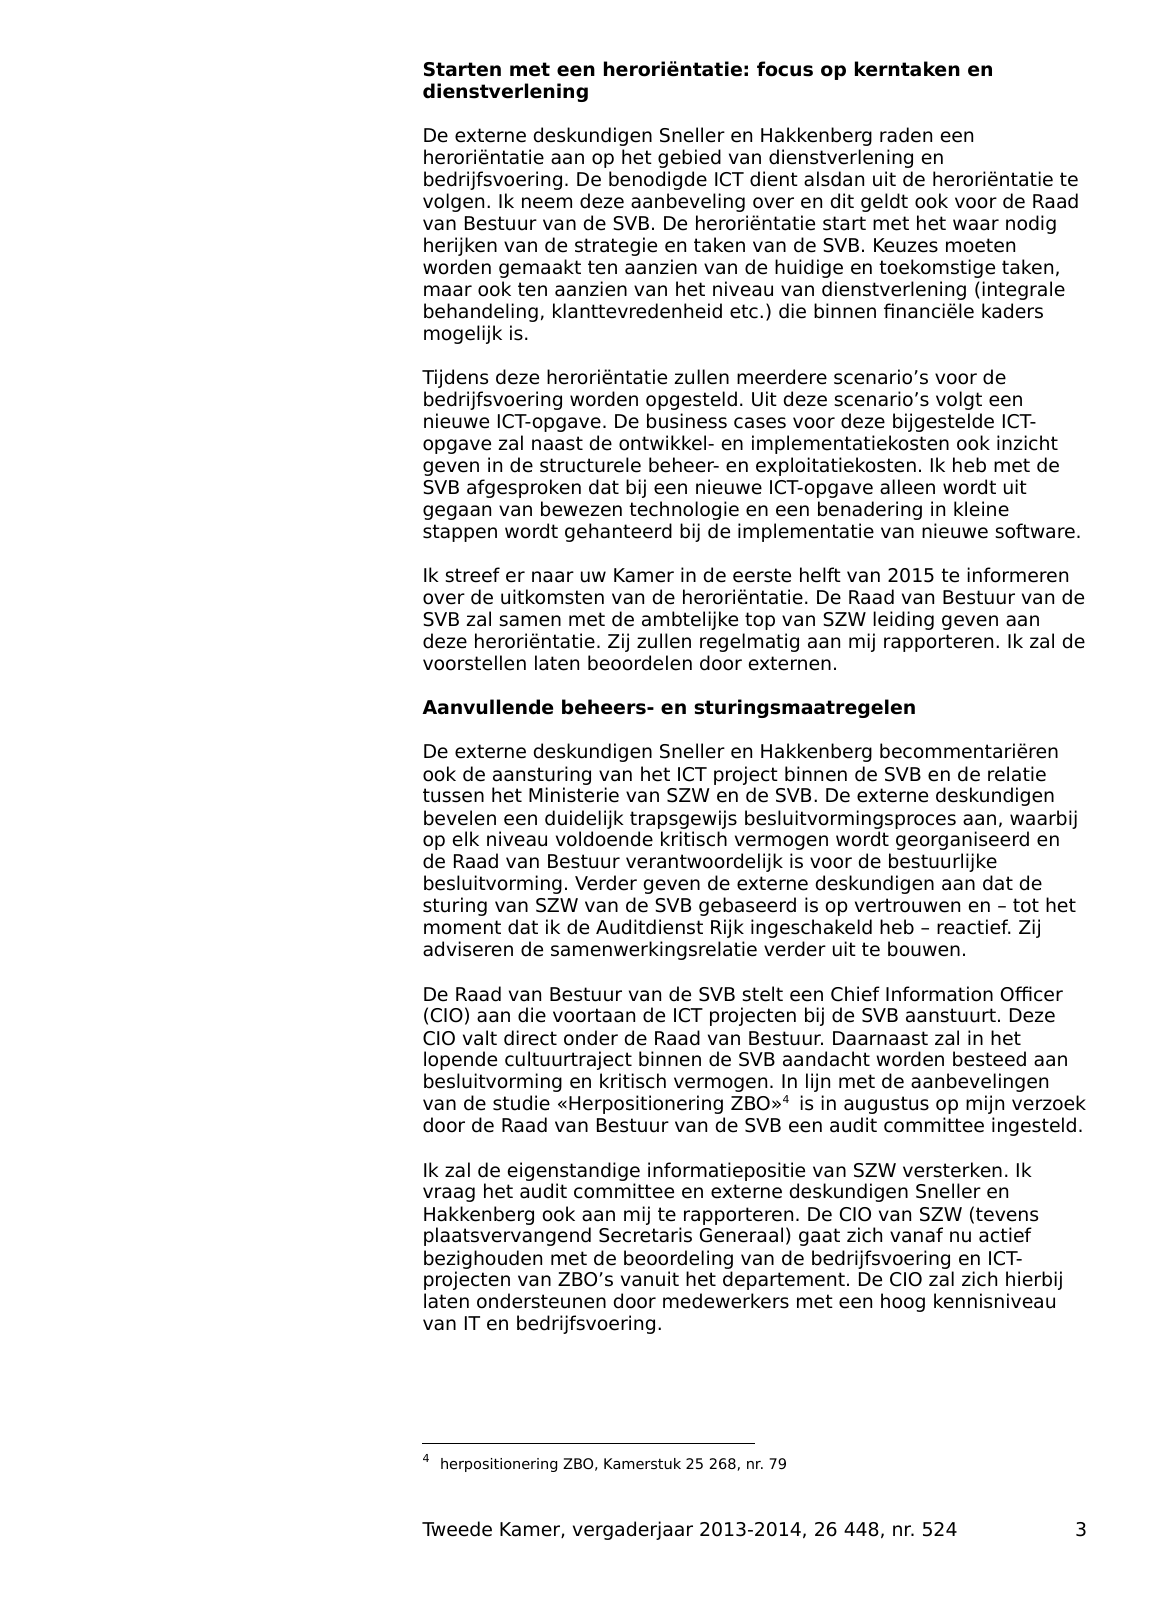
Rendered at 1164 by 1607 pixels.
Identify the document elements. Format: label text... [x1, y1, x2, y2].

text De externe deskundigen Sneller en Hakkenberg becommentariëren ook de aansturing van het ICT project binnen de SVB en de relatie tussen het Ministerie van SZW en de SVB. De externe deskundigen bevelen een duidelijk trapsgewijs besluitvormingsproces aan, waarbij op elk niveau voldoende kritisch vermogen wordt georganiseerd en de Raad van Bestuur verantwoordelijk is voor de bestuurlijke besluitvorming. Verder geven de externe deskundigen aan dat de sturing van SZW van de SVB gebaseerd is op vertrouwen en – tot het moment dat ik de Auditdienst Rijk ingeschakeld heb – reactief. Zij adviseren de samenwerkingsrelatie verder uit te bouwen. [422, 741, 1087, 961]
text Ik streef er naar uw Kamer in de eerste helft van 2015 te informeren over de uitkomsten van de heroriëntatie. De Raad van Bestuur van de SVB zal samen met de ambtelijke top van SZW leiding geven aan deze heroriëntatie. Zij zullen regelmatig aan mij rapporteren. Ik zal de voorstellen laten beoordelen door externen. [422, 565, 1087, 675]
text herpositionering ZBO, Kamerstuk 25 268, nr. 79 [422, 1452, 1087, 1474]
text De Raad van Bestuur van de SVB stelt een Chief Information Officer (CIO) aan die voortaan de ICT projecten bij de SVB aanstuurt. Deze CIO valt direct onder de Raad van Bestuur. Daarnaast zal in het lopende cultuurtraject binnen de SVB aandacht worden besteed aan besluitvorming en kritisch vermogen. In lijn met de aanbevelingen van de studie «Herpositionering ZBO» is in augustus op mijn verzoek door de Raad van Bestuur van de SVB een audit committee ingesteld. [422, 983, 1087, 1137]
text Tijdens deze heroriëntatie zullen meerdere scenario’s voor de bedrijfsvoering worden opgesteld. Uit deze scenario’s volgt een nieuwe ICT-opgave. De business cases voor deze bijgestelde ICT-opgave zal naast de ontwikkel- en implementatiekosten ook inzicht geven in de structurele beheer- en exploitatiekosten. Ik heb met de SVB afgesproken dat bij een nieuwe ICT-opgave alleen wordt uit gegaan van bewezen technologie en een benadering in kleine stappen wordt gehanteerd bij de implementatie van nieuwe software. [422, 367, 1087, 543]
subtitle Starten met een heroriëntatie: focus op kerntaken en dienstverlening [422, 59, 1087, 103]
text De externe deskundigen Sneller en Hakkenberg raden een heroriëntatie aan op het gebied van dienstverlening en bedrijfsvoering. De benodigde ICT dient alsdan uit de heroriëntatie te volgen. Ik neem deze aanbeveling over en dit geldt ook voor de Raad van Bestuur van de SVB. De heroriëntatie start met het waar nodig herijken van de strategie en taken van de SVB. Keuzes moeten worden gemaakt ten aanzien van de huidige en toekomstige taken, maar ook ten aanzien van het niveau van dienstverlening (integrale behandeling, klanttevredenheid etc.) die binnen financiële kaders mogelijk is. [422, 125, 1087, 345]
text Ik zal de eigenstandige informatiepositie van SZW versterken. Ik vraag het audit committee en externe deskundigen Sneller en Hakkenberg ook aan mij te rapporteren. De CIO van SZW (tevens plaatsvervangend Secretaris Generaal) gaat zich vanaf nu actief bezighouden met de beoordeling van de bedrijfsvoering en ICT-projecten van ZBO’s vanuit het departement. De CIO zal zich hierbij laten ondersteunen door medewerkers met een hoog kennisniveau van IT en bedrijfsvoering. [422, 1159, 1087, 1335]
subtitle Aanvullende beheers- en sturingsmaatregelen [422, 697, 1087, 719]
